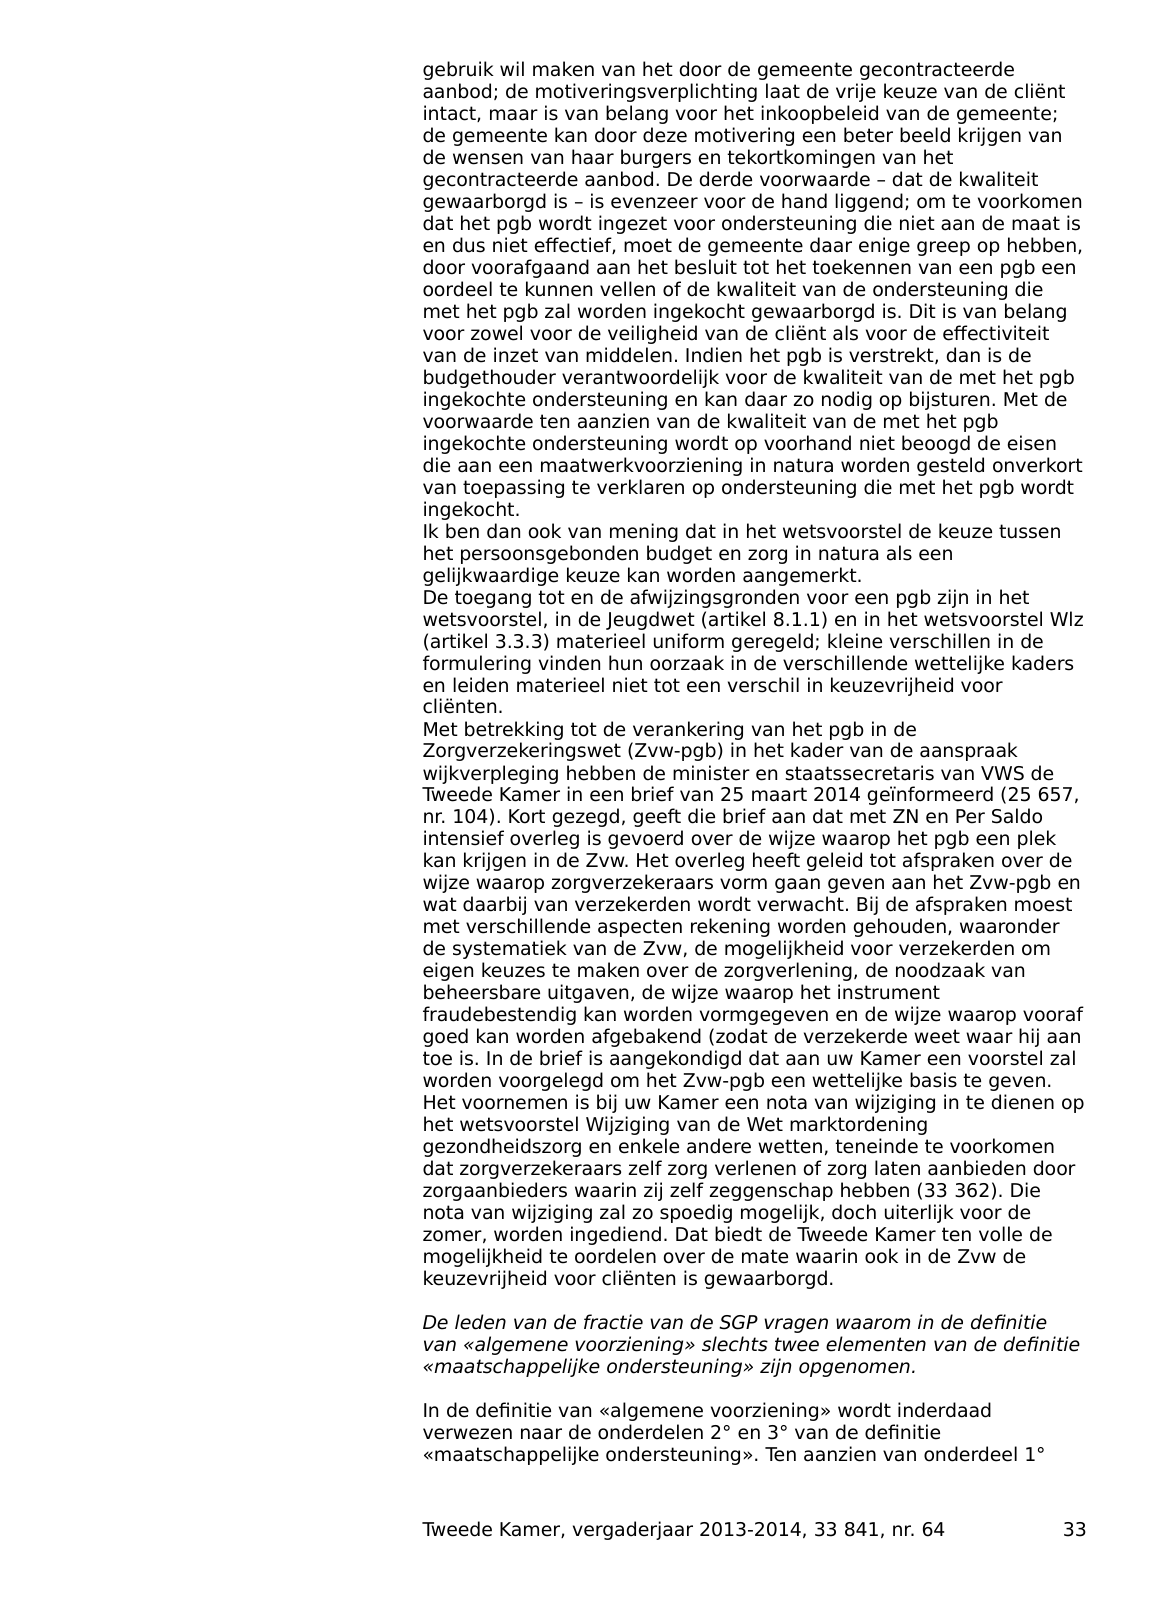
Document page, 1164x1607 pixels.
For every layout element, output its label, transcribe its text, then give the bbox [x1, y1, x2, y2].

text Ik ben dan ook van mening dat in het wetsvoorstel de keuze tussen het persoonsgebonden budget en zorg in natura als een gelijkwaardige keuze kan worden aangemerkt. [422, 521, 1087, 587]
text De toegang tot en de afwijzingsgronden voor een pgb zijn in het wetsvoorstel, in de Jeugdwet (artikel 8.1.1) en in het wetsvoorstel Wlz (artikel 3.3.3) materieel uniform geregeld; kleine verschillen in de formulering vinden hun oorzaak in de verschillende wettelijke kaders en leiden materieel niet tot een verschil in keuzevrijheid voor cliënten. [422, 587, 1087, 718]
text De leden van de fractie van de SGP vragen waarom in de definitie van «algemene voorziening» slechts twee elementen van de definitie «maatschappelijke ondersteuning» zijn opgenomen. [422, 1312, 1087, 1378]
text Met betrekking tot de verankering van het pgb in de Zorgverzekeringswet (Zvw-pgb) in het kader van de aanspraak wijkverpleging hebben de minister en staatssecretaris van VWS de Tweede Kamer in een brief van 25 maart 2014 geïnformeerd (25 657, nr. 104). Kort gezegd, geeft die brief aan dat met ZN en Per Saldo intensief overleg is gevoerd over de wijze waarop het pgb een plek kan krijgen in de Zvw. Het overleg heeft geleid tot afspraken over de wijze waarop zorgverzekeraars vorm gaan geven aan het Zvw-pgb en wat daarbij van verzekerden wordt verwacht. Bij de afspraken moest met verschillende aspecten rekening worden gehouden, waaronder de systematiek van de Zvw, de mogelijkheid voor verzekerden om eigen keuzes te maken over de zorgverlening, de noodzaak van beheersbare uitgaven, de wijze waarop het instrument fraudebestendig kan worden vormgegeven en de wijze waarop vooraf goed kan worden afgebakend (zodat de verzekerde weet waar hij aan toe is. In de brief is aangekondigd dat aan uw Kamer een voorstel zal worden voorgelegd om het Zvw-pgb een wettelijke basis te geven. Het voornemen is bij uw Kamer een nota van wijziging in te dienen op het wetsvoorstel Wijziging van de Wet marktordening gezondheidszorg en enkele andere wetten, teneinde te voorkomen dat zorgverzekeraars zelf zorg verlenen of zorg laten aanbieden door zorgaanbieders waarin zij zelf zeggenschap hebben (33 362). Die nota van wijziging zal zo spoedig mogelijk, doch uiterlijk voor de zomer, worden ingediend. Dat biedt de Tweede Kamer ten volle de mogelijkheid te oordelen over de mate waarin ook in de Zvw de keuzevrijheid voor cliënten is gewaarborgd. [422, 718, 1087, 1290]
text gebruik wil maken van het door de gemeente gecontracteerde aanbod; de motiveringsverplichting laat de vrije keuze van de cliënt intact, maar is van belang voor het inkoopbeleid van de gemeente; de gemeente kan door deze motivering een beter beeld krijgen van de wensen van haar burgers en tekortkomingen van het gecontracteerde aanbod. De derde voorwaarde – dat de kwaliteit gewaarborgd is – is evenzeer voor de hand liggend; om te voorkomen dat het pgb wordt ingezet voor ondersteuning die niet aan de maat is en dus niet effectief, moet de gemeente daar enige greep op hebben, door voorafgaand aan het besluit tot het toekennen van een pgb een oordeel te kunnen vellen of de kwaliteit van de ondersteuning die met het pgb zal worden ingekocht gewaarborgd is. Dit is van belang voor zowel voor de veiligheid van de cliënt als voor de effectiviteit van de inzet van middelen. Indien het pgb is verstrekt, dan is de budgethouder verantwoordelijk voor de kwaliteit van de met het pgb ingekochte ondersteuning en kan daar zo nodig op bijsturen. Met de voorwaarde ten aanzien van de kwaliteit van de met het pgb ingekochte ondersteuning wordt op voorhand niet beoogd de eisen die aan een maatwerkvoorziening in natura worden gesteld onverkort van toepassing te verklaren op ondersteuning die met het pgb wordt ingekocht. [422, 59, 1087, 521]
text In de definitie van «algemene voorziening» wordt inderdaad verwezen naar de onderdelen 2° en 3° van de definitie «maatschappelijke ondersteuning». Ten aanzien van onderdeel 1° [422, 1400, 1087, 1466]
